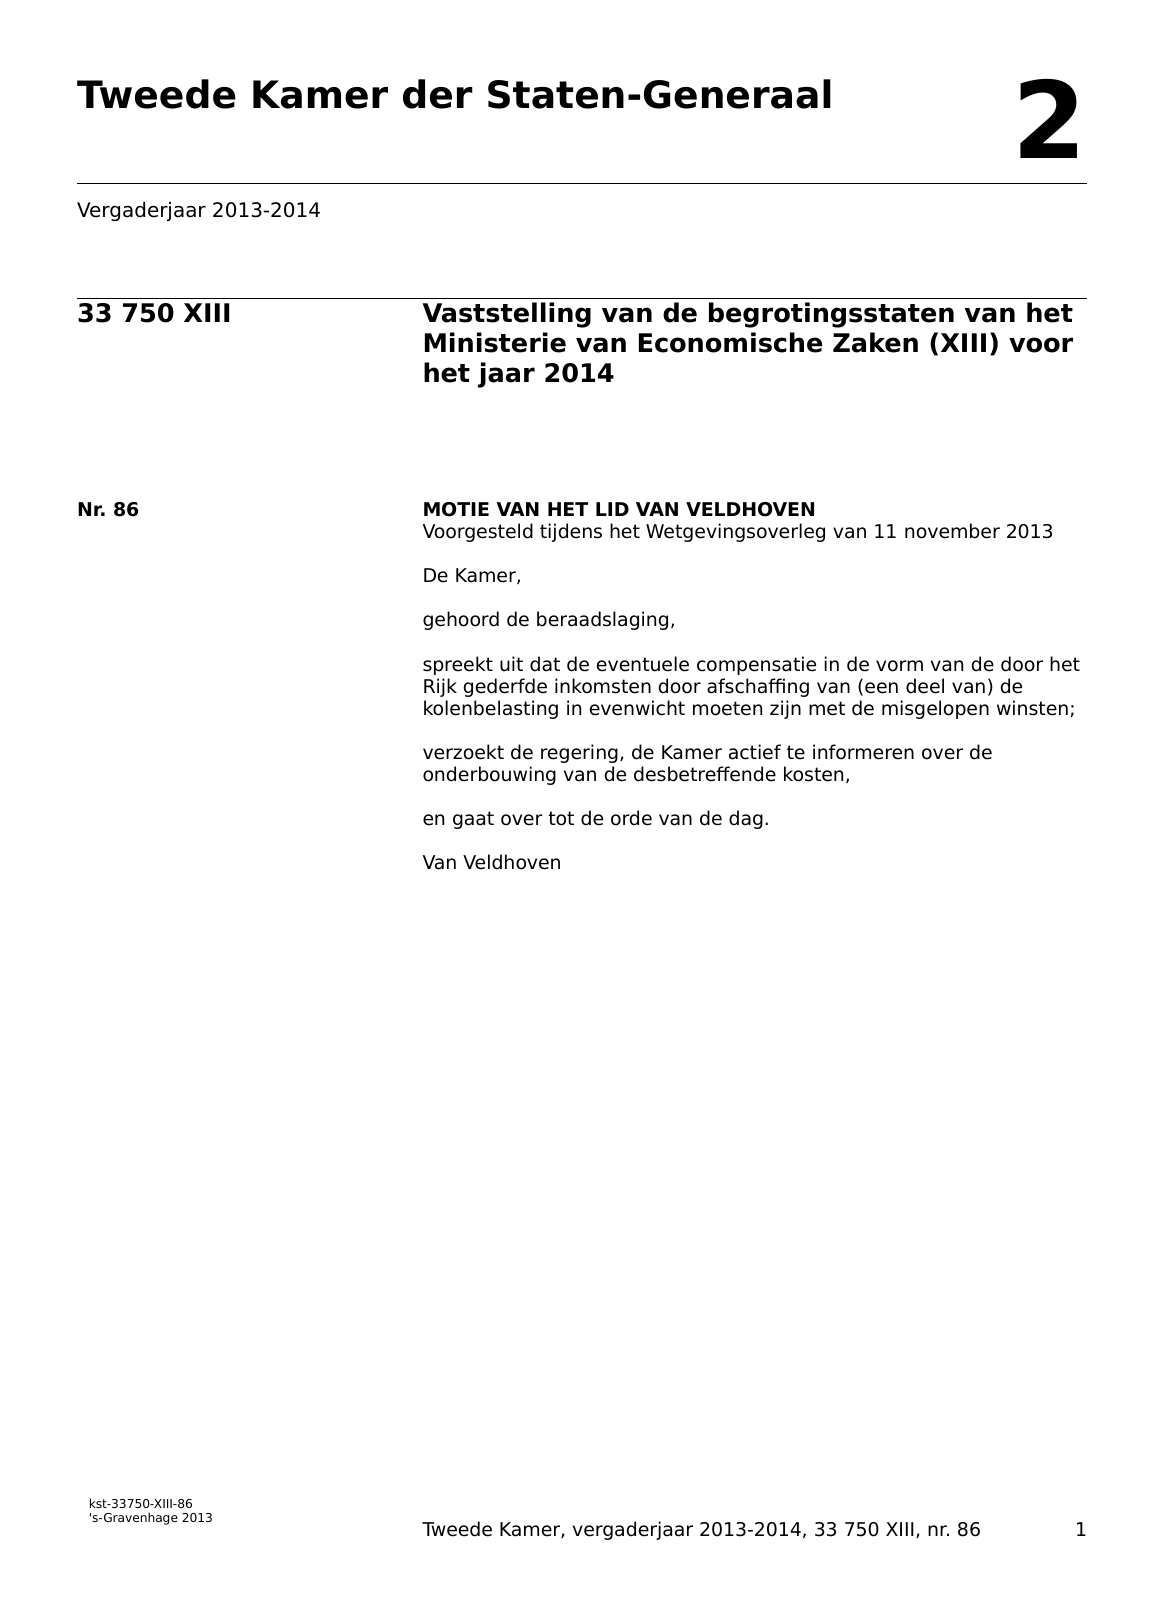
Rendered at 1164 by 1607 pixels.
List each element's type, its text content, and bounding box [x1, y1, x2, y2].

table_header 2 [886, 59, 1087, 183]
table_cell Vergaderjaar 2013-2014 [77, 184, 1087, 298]
text Van Veldhoven [422, 852, 1087, 874]
text spreekt uit dat de eventuele compensatie in de vorm van de door het Rijk gederfde inkomsten door afschaffing van (een deel van) de kolenbelasting in evenwicht moeten zijn met de misgelopen winsten; [422, 653, 1087, 719]
text verzoekt de regering, de Kamer actief te informeren over de onderbouwing van de desbetreffende kosten, [422, 742, 1087, 786]
text Voorgesteld tijdens het Wetgevingsoverleg van 11 november 2013 [422, 521, 1087, 543]
text gehoord de beraadslaging, [422, 609, 1087, 631]
subtitle 33 750 XIII Vaststelling van de begrotingsstaten van het Ministerie van Economische Zaken (XIII) voor het jaar 2014 [77, 299, 1087, 388]
text en gaat over tot de orde van de dag. [422, 808, 1087, 830]
text De Kamer, [422, 565, 1087, 587]
table_header Tweede Kamer der Staten-Generaal [77, 59, 886, 183]
text kst-33750-XIII-86 [88, 1497, 323, 1511]
subtitle Nr. 86 MOTIE VAN HET LID VAN VELDHOVEN [77, 499, 1087, 521]
text 's-Gravenhage 2013 [88, 1511, 323, 1525]
